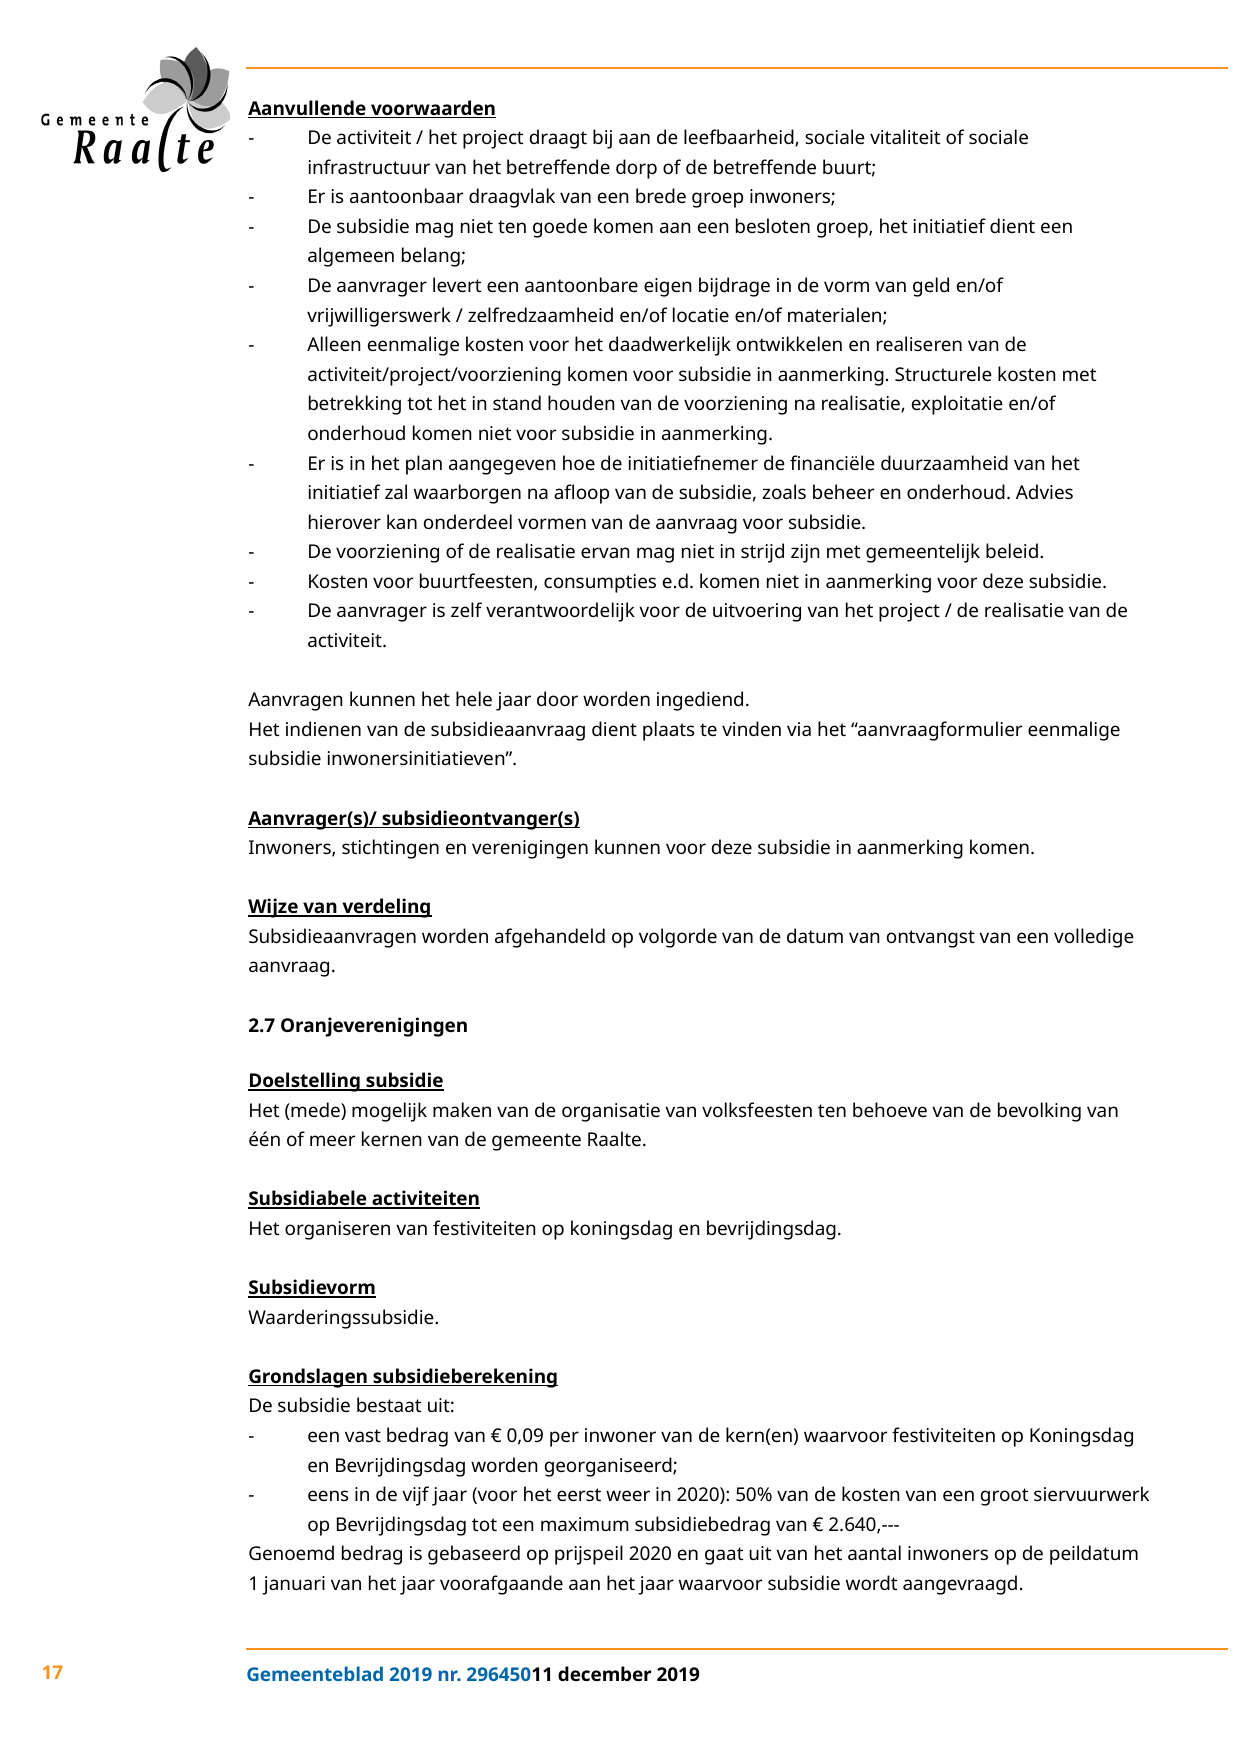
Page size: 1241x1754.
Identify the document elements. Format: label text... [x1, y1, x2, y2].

text 2.7 Oranjeverenigingen [248, 1012, 1152, 1038]
list De subsidie mag niet ten goede komen aan een besloten groep, het initiatief dient een algemeen belang; [248, 213, 1152, 268]
text Subsidiabele activiteiten [248, 1186, 1152, 1211]
picture [41, 47, 231, 172]
text Inwoners, stichtingen en verenigingen kunnen voor deze subsidie in aanmerking komen. [248, 834, 1152, 860]
list Kosten voor buurtfeesten, consumpties e.d. komen niet in aanmerking voor deze subsidie. [248, 568, 1152, 594]
text De subsidie bestaat uit: [248, 1393, 1152, 1418]
text Genoemd bedrag is gebaseerd op prijspeil 2020 en gaat uit van het aantal inwoners op de peildatum 1 januari van het jaar voorafgaande aan het jaar waarvoor subsidie wordt aangevraagd. [248, 1541, 1152, 1596]
list Er is aantoonbaar draagvlak van een brede groep inwoners; [248, 183, 1152, 209]
list Er is in het plan aangegeven hoe de initiatiefnemer de financiële duurzaamheid van het initiatief zal waarborgen na afloop van de subsidie, zoals beheer en onderhoud. Advies hierover kan onderdeel vormen van de aanvraag voor subsidie. [248, 450, 1152, 535]
text Het (mede) mogelijk maken van de organisatie van volksfeesten ten behoeve van de bevolking van één of meer kernen van de gemeente Raalte. [248, 1097, 1152, 1152]
text Subsidieaanvragen worden afgehandeld op volgorde van de datum van ontvangst van een volledige aanvraag. [248, 923, 1152, 978]
text Grondslagen subsidieberekening [248, 1363, 1152, 1389]
text Aanvragen kunnen het hele jaar door worden ingediend. [248, 686, 1152, 712]
text Subsidievorm [248, 1274, 1152, 1300]
list een vast bedrag van € 0,09 per inwoner van de kern(en) waarvoor festiviteiten op Koningsdag en Bevrijdingsdag worden georganiseerd; [248, 1422, 1152, 1477]
text Aanvullende voorwaarden [248, 95, 1152, 121]
list eens in de vijf jaar (voor het eerst weer in 2020): 50% van de kosten van een groot siervuurwerk op Bevrijdingsdag tot een maximum subsidiebedrag van € 2.640,--- [248, 1481, 1152, 1537]
list De aanvrager is zelf verantwoordelijk voor de uitvoering van het project / de realisatie van de activiteit. [248, 598, 1152, 653]
list De aanvrager levert een aantoonbare eigen bijdrage in de vorm van geld en/of vrijwilligerswerk / zelfredzaamheid en/of locatie en/of materialen; [248, 272, 1152, 328]
text Het organiseren van festiviteiten op koningsdag en bevrijdingsdag. [248, 1215, 1152, 1241]
list Alleen eenmalige kosten voor het daadwerkelijk ontwikkelen en realiseren van de activiteit/project/voorziening komen voor subsidie in aanmerking. Structurele kosten met betrekking tot het in stand houden van de voorziening na realisatie, exploitatie en/of onderhoud komen niet voor subsidie in aanmerking. [248, 331, 1152, 446]
list De voorziening of de realisatie ervan mag niet in strijd zijn met gemeentelijk beleid. [248, 538, 1152, 564]
text Aanvrager(s)/ subsidieontvanger(s) [248, 805, 1152, 831]
text Waarderingssubsidie. [248, 1304, 1152, 1329]
list De activiteit / het project draagt bij aan de leefbaarheid, sociale vitaliteit of sociale infrastructuur van het betreffende dorp of de betreffende buurt; [248, 124, 1152, 180]
text Het indienen van de subsidieaanvraag dient plaats te vinden via het “aanvraagformulier eenmalige subsidie inwonersinitiatieven”. [248, 716, 1152, 771]
text Wijze van verdeling [248, 893, 1152, 919]
text Doelstelling subsidie [248, 1067, 1152, 1093]
